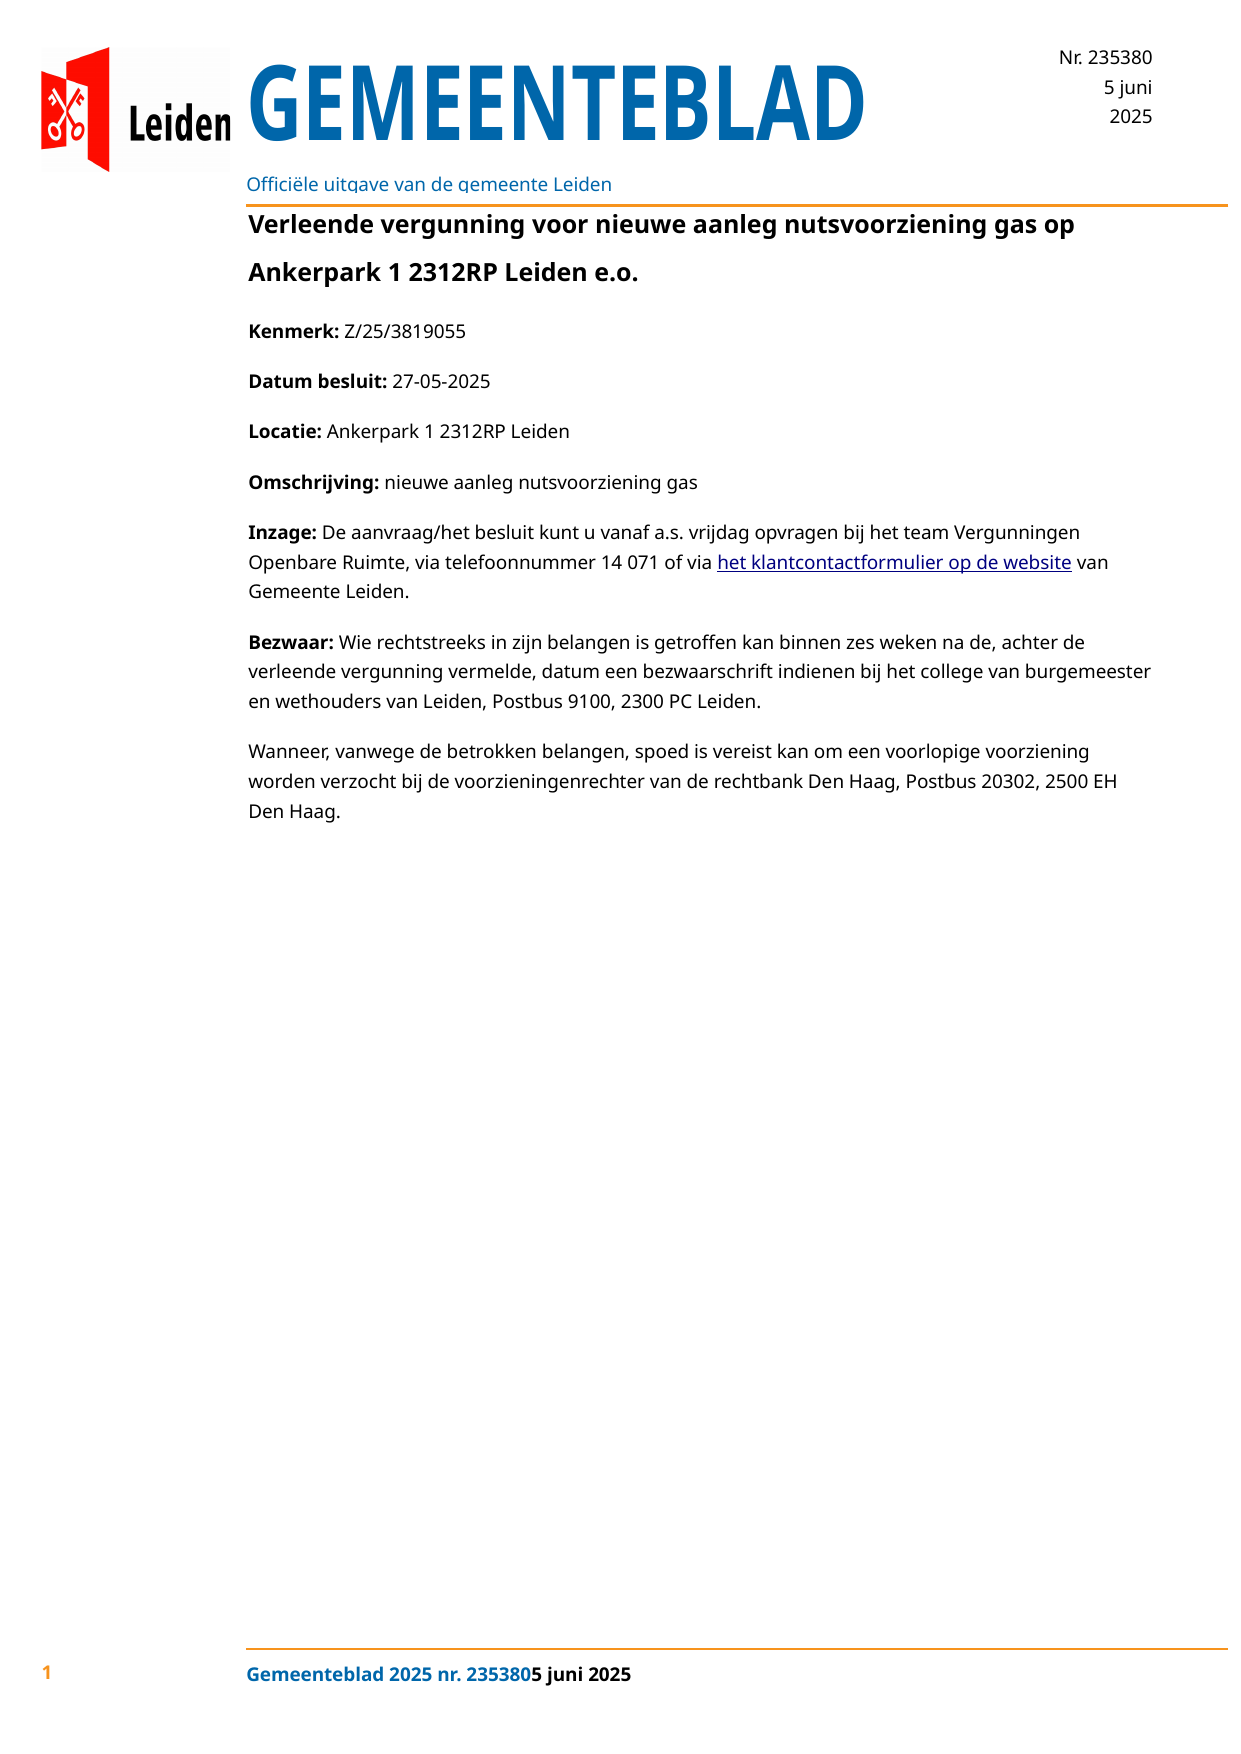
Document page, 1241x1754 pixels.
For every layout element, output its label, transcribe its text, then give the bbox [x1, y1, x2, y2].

text Verleende vergunning voor nieuwe aanleg nutsvoorziening gas op Ankerpark 1 2312RP Leiden e.o. [248, 207, 1152, 288]
text Bezwaar: Wie rechtstreeks in zijn belangen is getroffen kan binnen zes weken na de, achter de verleende vergunning vermelde, datum een bezwaarschrift indienen bij het college van burgemeester en wethouders van Leiden, Postbus 9100, 2300 PC Leiden. [248, 629, 1152, 714]
picture [41, 47, 231, 172]
text Datum besluit: 27-05-2025 [248, 368, 1152, 394]
text Omschrijving: nieuwe aanleg nutsvoorziening gas [248, 469, 1152, 495]
text Kenmerk: Z/25/3819055 [248, 318, 1152, 344]
text Wanneer, vanwege de betrokken belangen, spoed is vereist kan om een voorlopige voorziening worden verzocht bij de voorzieningenrechter van de rechtbank Den Haag, Postbus 20302, 2500 EH Den Haag. [248, 739, 1152, 824]
text Locatie: Ankerpark 1 2312RP Leiden [248, 419, 1152, 444]
text Inzage: De aanvraag/het besluit kunt u vanaf a.s. vrijdag opvragen bij het team Vergunningen Openbare Ruimte, via telefoonnummer 14 071 of via het klantcontactformulier op de website van Gemeente Leiden. [248, 519, 1152, 604]
